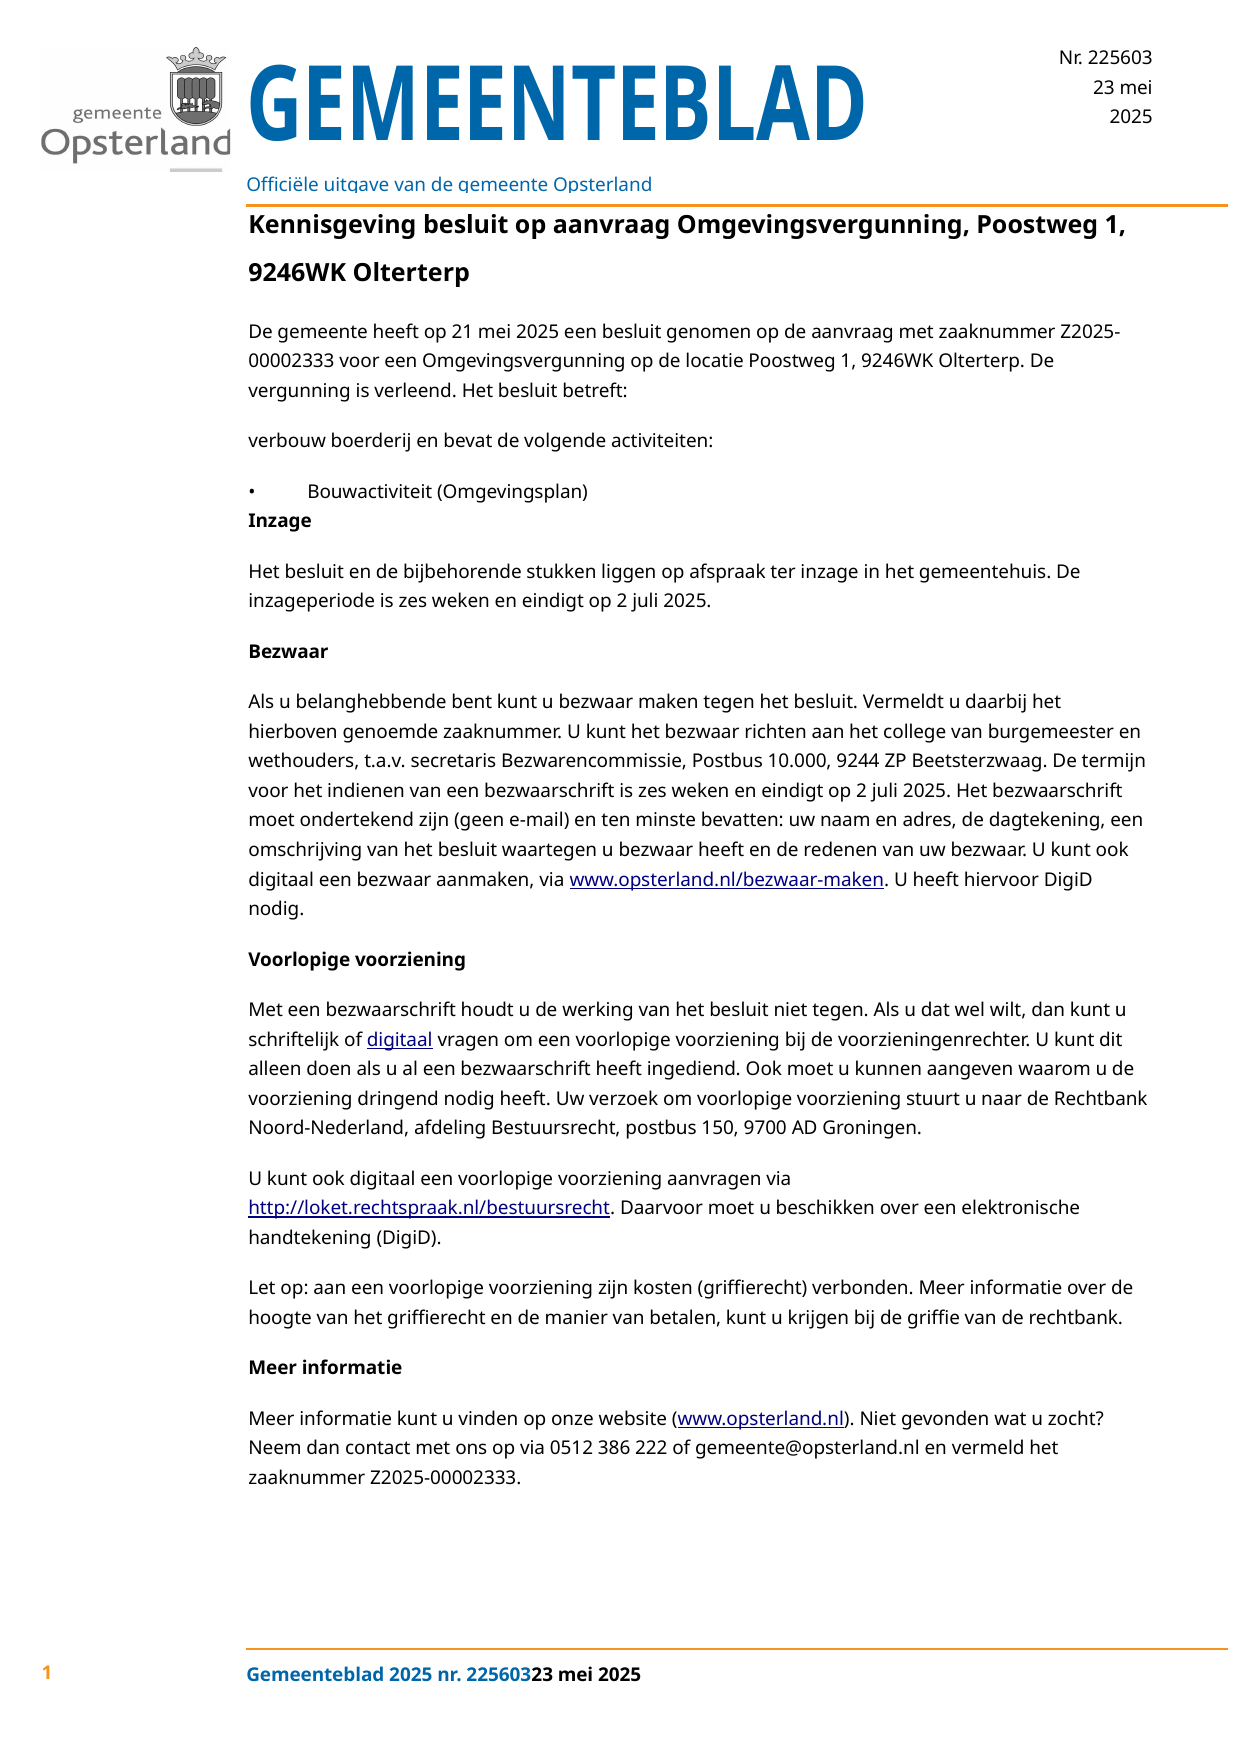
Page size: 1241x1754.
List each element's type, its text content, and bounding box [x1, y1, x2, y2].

text Let op: aan een voorlopige voorziening zijn kosten (griffierecht) verbonden. Meer informatie over de hoogte van het griffierecht en de manier van betalen, kunt u krijgen bij de griffie van de rechtbank. [248, 1274, 1152, 1330]
text De gemeente heeft op 21 mei 2025 een besluit genomen op de aanvraag met zaaknummer Z2025-00002333 voor een Omgevingsvergunning op de locatie Poostweg 1, 9246WK Olterterp. De vergunning is verleend. Het besluit betreft: [248, 318, 1152, 403]
text Als u belanghebbende bent kunt u bezwaar maken tegen het besluit. Vermeldt u daarbij het hierboven genoemde zaaknummer. U kunt het bezwaar richten aan het college van burgemeester en wethouders, t.a.v. secretaris Bezwarencommissie, Postbus 10.000, 9244 ZP Beetsterzwaag. De termijn voor het indienen van een bezwaarschrift is zes weken en eindigt op 2 juli 2025. Het bezwaarschrift moet ondertekend zijn (geen e-mail) en ten minste bevatten: uw naam en adres, de dagtekening, een omschrijving van het besluit waartegen u bezwaar heeft en de redenen van uw bezwaar. U kunt ook digitaal een bezwaar aanmaken, via www.opsterland.nl/bezwaar-maken. U heeft hiervoor DigiD nodig. [248, 688, 1152, 921]
text Het besluit en de bijbehorende stukken liggen op afspraak ter inzage in het gemeentehuis. De inzageperiode is zes weken en eindigt op 2 juli 2025. [248, 558, 1152, 613]
text Meer informatie kunt u vinden op onze website (www.opsterland.nl). Niet gevonden wat u zocht? Neem dan contact met ons op via 0512 386 222 of gemeente@opsterland.nl en vermeld het zaaknummer Z2025-00002333. [248, 1405, 1152, 1490]
list Bouwactiviteit (Omgevingsplan) [248, 478, 1152, 504]
text Met een bezwaarschrift houdt u de werking van het besluit niet tegen. Als u dat wel wilt, dan kunt u schriftelijk of digitaal vragen om een voorlopige voorziening bij de voorzieningenrechter. U kunt dit alleen doen als u al een bezwaarschrift heeft ingediend. Ook moet u kunnen aangeven waarom u de voorziening dringend nodig heeft. Uw verzoek om voorlopige voorziening stuurt u naar de Rechtbank Noord-Nederland, afdeling Bestuursrecht, postbus 150, 9700 AD Groningen. [248, 996, 1152, 1140]
picture [41, 47, 231, 172]
text U kunt ook digitaal een voorlopige voorziening aanvragen via http://loket.rechtspraak.nl/bestuursrecht. Daarvoor moet u beschikken over een elektronische handtekening (DigiD). [248, 1165, 1152, 1250]
text Kennisgeving besluit op aanvraag Omgevingsvergunning, Poostweg 1, 9246WK Olterterp [248, 207, 1152, 288]
text Bezwaar [248, 638, 1152, 664]
text Inzage [248, 507, 1152, 533]
text verbouw boerderij en bevat de volgende activiteiten: [248, 427, 1152, 453]
text Voorlopige voorziening [248, 946, 1152, 972]
text Meer informatie [248, 1354, 1152, 1380]
